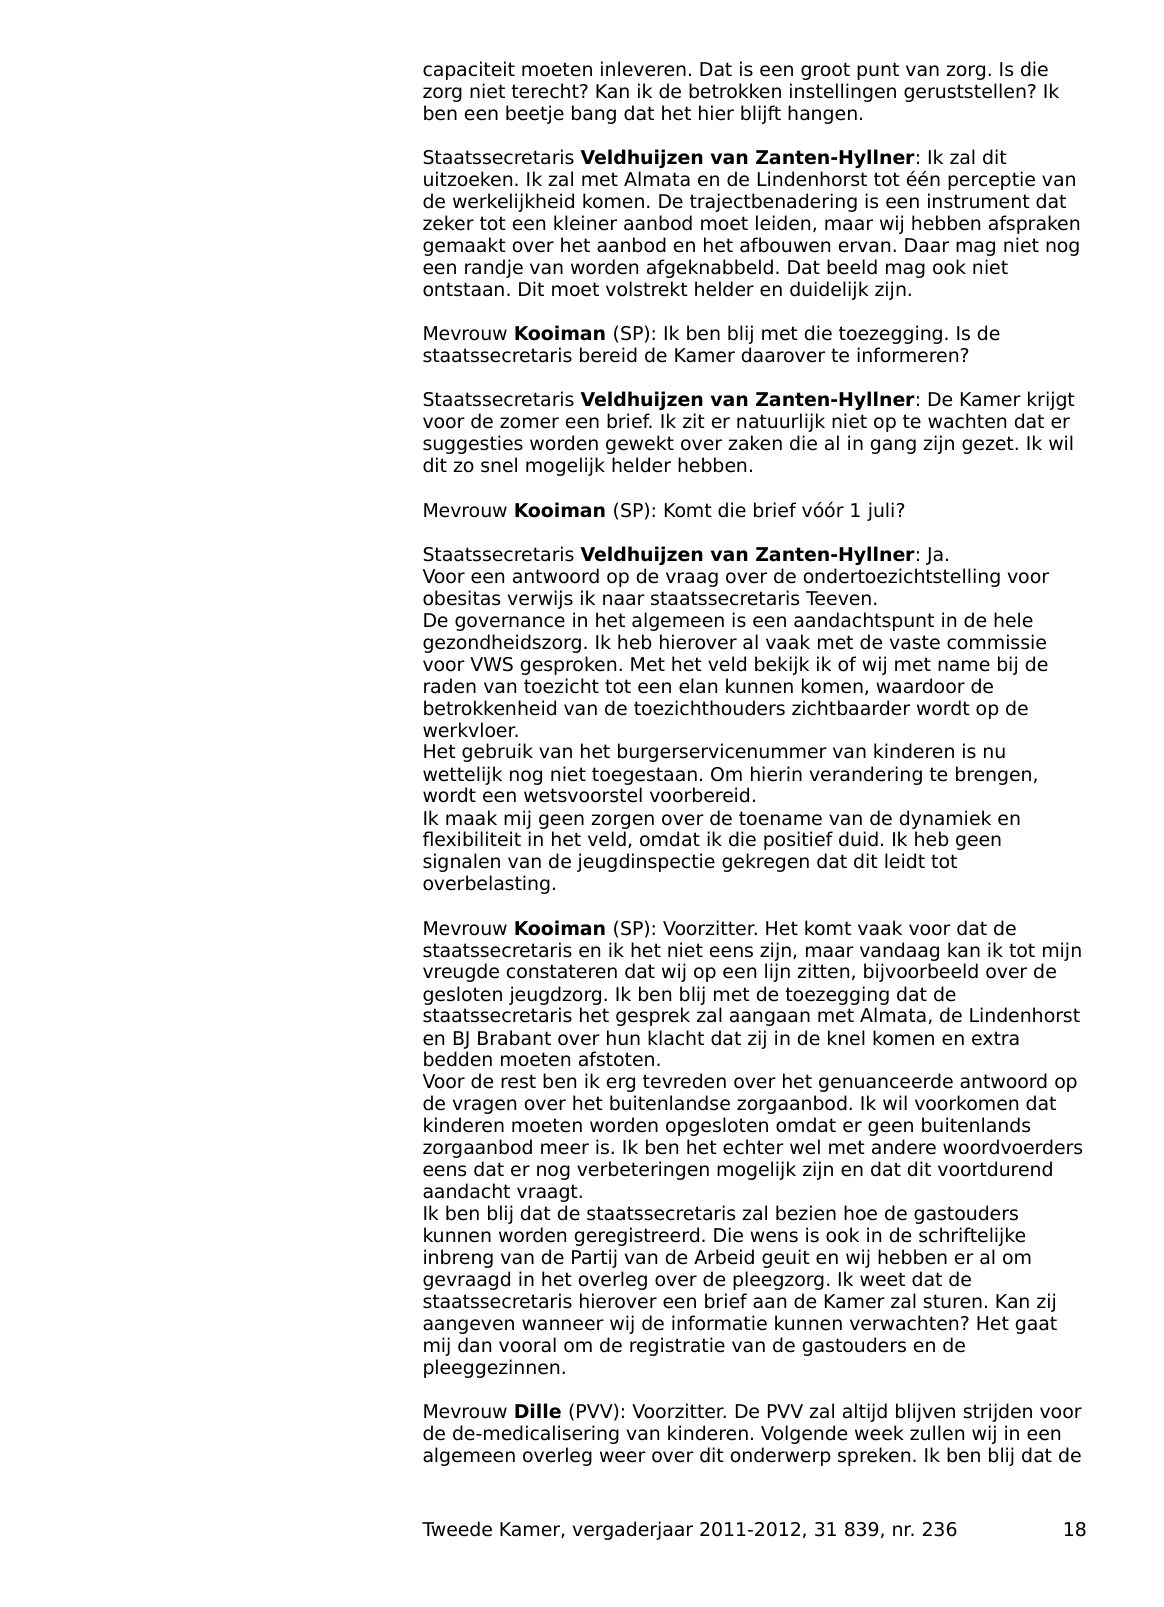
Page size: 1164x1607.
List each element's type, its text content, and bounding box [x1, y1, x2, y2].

text Mevrouw Kooiman (SP): Komt die brief vóór 1 juli? [422, 499, 1087, 521]
text Staatssecretaris Veldhuijzen van Zanten-Hyllner: Ja. [422, 544, 1087, 566]
text Mevrouw Dille (PVV): Voorzitter. De PVV zal altijd blijven strijden voor de de-medicalisering van kinderen. Volgende week zullen wij in een algemeen overleg weer over dit onderwerp spreken. Ik ben blij dat de [422, 1401, 1087, 1467]
text Ik ben blij dat de staatssecretaris zal bezien hoe de gastouders kunnen worden geregistreerd. Die wens is ook in de schriftelijke inbreng van de Partij van de Arbeid geuit en wij hebben er al om gevraagd in het overleg over de pleegzorg. Ik weet dat de staatssecretaris hierover een brief aan de Kamer zal sturen. Kan zij aangeven wanneer wij de informatie kunnen verwachten? Het gaat mij dan vooral om de registratie van de gastouders en de pleeggezinnen. [422, 1203, 1087, 1379]
text Voor de rest ben ik erg tevreden over het genuanceerde antwoord op de vragen over het buitenlandse zorgaanbod. Ik wil voorkomen dat kinderen moeten worden opgesloten omdat er geen buitenlands zorgaanbod meer is. Ik ben het echter wel met andere woordvoerders eens dat er nog verbeteringen mogelijk zijn en dat dit voortdurend aandacht vraagt. [422, 1071, 1087, 1203]
text De governance in het algemeen is een aandachtspunt in de hele gezondheidszorg. Ik heb hierover al vaak met de vaste commissie voor VWS gesproken. Met het veld bekijk ik of wij met name bij de raden van toezicht tot een elan kunnen komen, waardoor de betrokkenheid van de toezichthouders zichtbaarder wordt op de werkvloer. [422, 609, 1087, 741]
text Mevrouw Kooiman (SP): Voorzitter. Het komt vaak voor dat de staatssecretaris en ik het niet eens zijn, maar vandaag kan ik tot mijn vreugde constateren dat wij op een lijn zitten, bijvoorbeeld over de gesloten jeugdzorg. Ik ben blij met de toezegging dat de staatssecretaris het gesprek zal aangaan met Almata, de Lindenhorst en BJ Brabant over hun klacht dat zij in de knel komen en extra bedden moeten afstoten. [422, 917, 1087, 1071]
text Staatssecretaris Veldhuijzen van Zanten-Hyllner: De Kamer krijgt voor de zomer een brief. Ik zit er natuurlijk niet op te wachten dat er suggesties worden gewekt over zaken die al in gang zijn gezet. Ik wil dit zo snel mogelijk helder hebben. [422, 389, 1087, 477]
text Mevrouw Kooiman (SP): Ik ben blij met die toezegging. Is de staatssecretaris bereid de Kamer daarover te informeren? [422, 323, 1087, 367]
text capaciteit moeten inleveren. Dat is een groot punt van zorg. Is die zorg niet terecht? Kan ik de betrokken instellingen geruststellen? Ik ben een beetje bang dat het hier blijft hangen. [422, 59, 1087, 125]
text Voor een antwoord op de vraag over de ondertoezichtstelling voor obesitas verwijs ik naar staatssecretaris Teeven. [422, 566, 1087, 609]
text Staatssecretaris Veldhuijzen van Zanten-Hyllner: Ik zal dit uitzoeken. Ik zal met Almata en de Lindenhorst tot één perceptie van de werkelijkheid komen. De trajectbenadering is een instrument dat zeker tot een kleiner aanbod moet leiden, maar wij hebben afspraken gemaakt over het aanbod en het afbouwen ervan. Daar mag niet nog een randje van worden afgeknabbeld. Dat beeld mag ook niet ontstaan. Dit moet volstrekt helder en duidelijk zijn. [422, 147, 1087, 301]
text Ik maak mij geen zorgen over de toename van de dynamiek en flexibiliteit in het veld, omdat ik die positief duid. Ik heb geen signalen van de jeugdinspectie gekregen dat dit leidt tot overbelasting. [422, 807, 1087, 895]
text Het gebruik van het burgerservicenummer van kinderen is nu wettelijk nog niet toegestaan. Om hierin verandering te brengen, wordt een wetsvoorstel voorbereid. [422, 741, 1087, 807]
